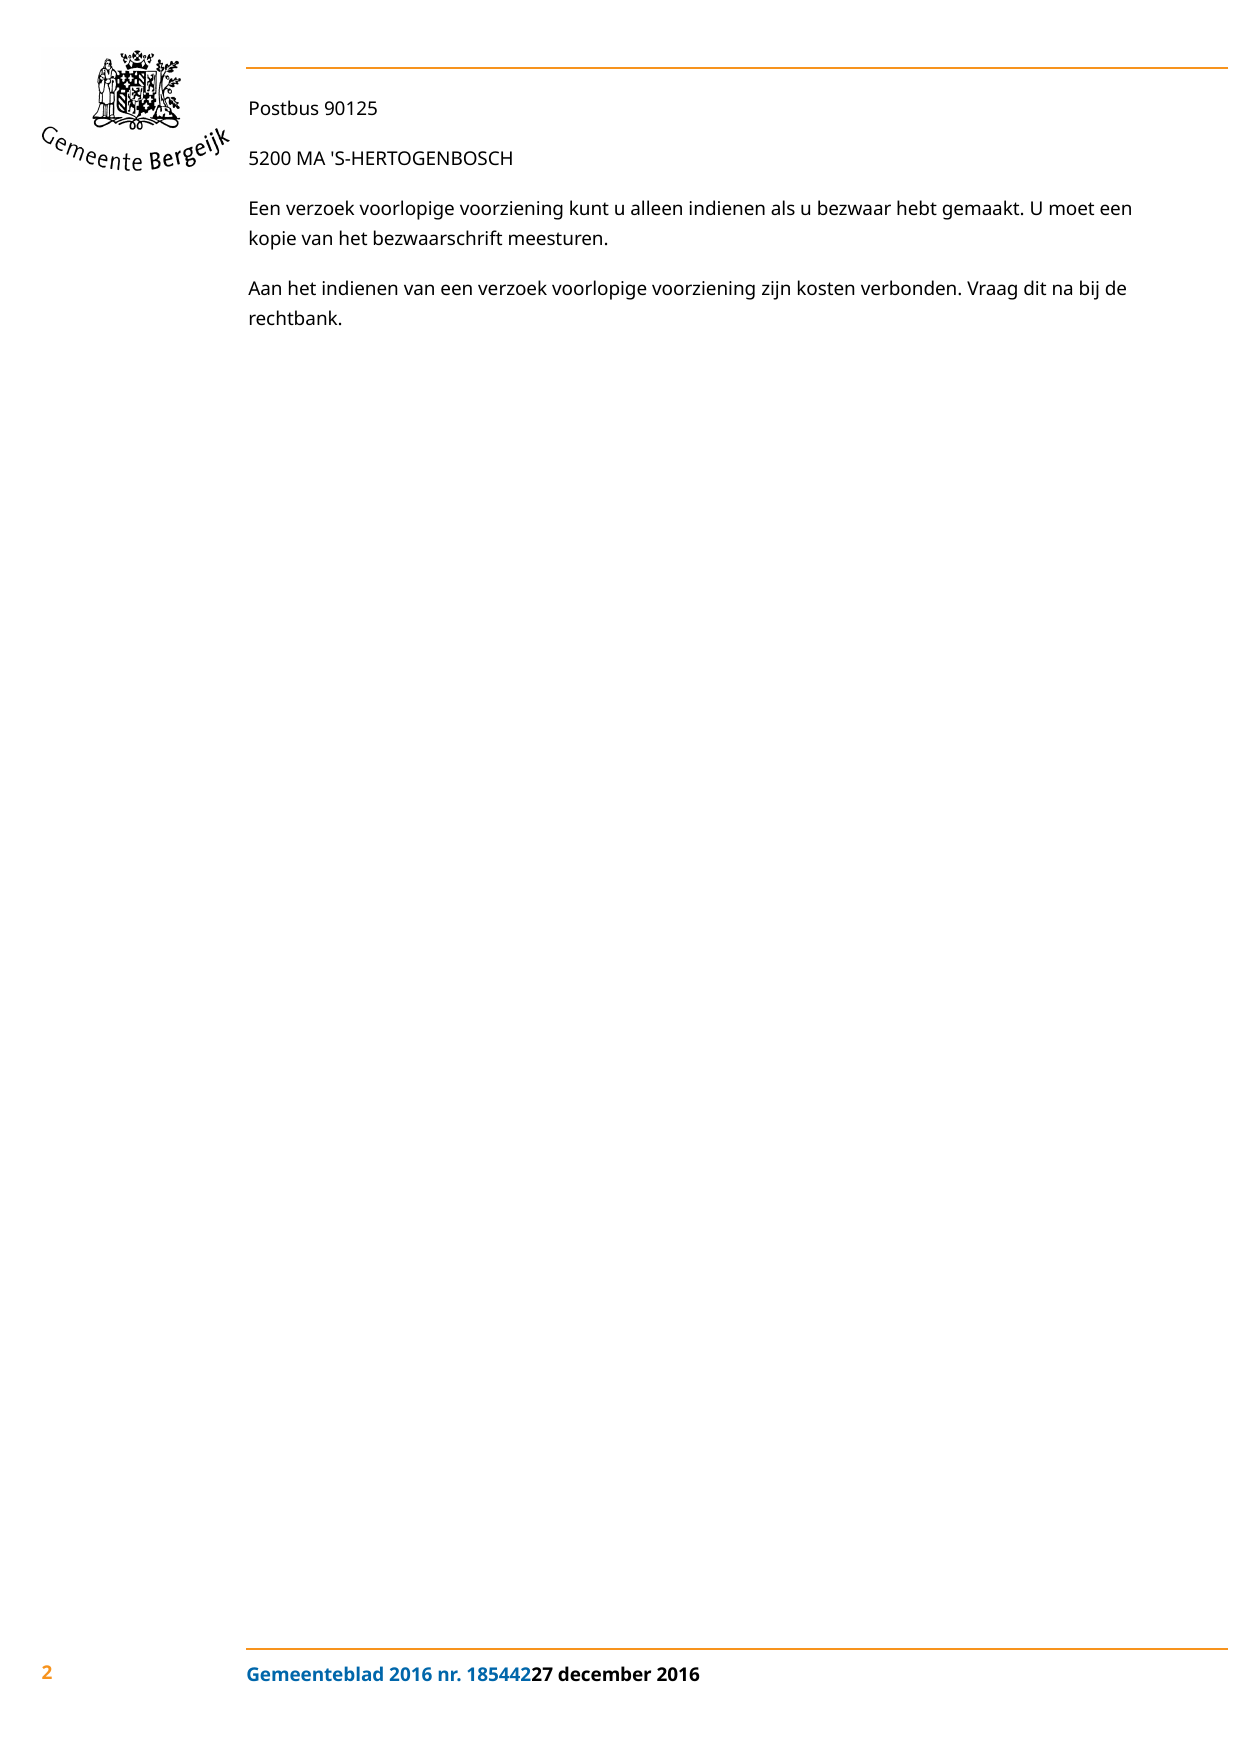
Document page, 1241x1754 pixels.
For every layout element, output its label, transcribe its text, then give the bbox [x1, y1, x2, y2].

picture [41, 47, 231, 172]
text Een verzoek voorlopige voorziening kunt u alleen indienen als u bezwaar hebt gemaakt. U moet een kopie van het bezwaarschrift meesturen. [248, 196, 1152, 251]
text Aan het indienen van een verzoek voorlopige voorziening zijn kosten verbonden. Vraag dit na bij de rechtbank. [248, 276, 1152, 331]
text 5200 MA 'S-HERTOGENBOSCH [248, 145, 1152, 171]
text Postbus 90125 [248, 95, 1152, 121]
